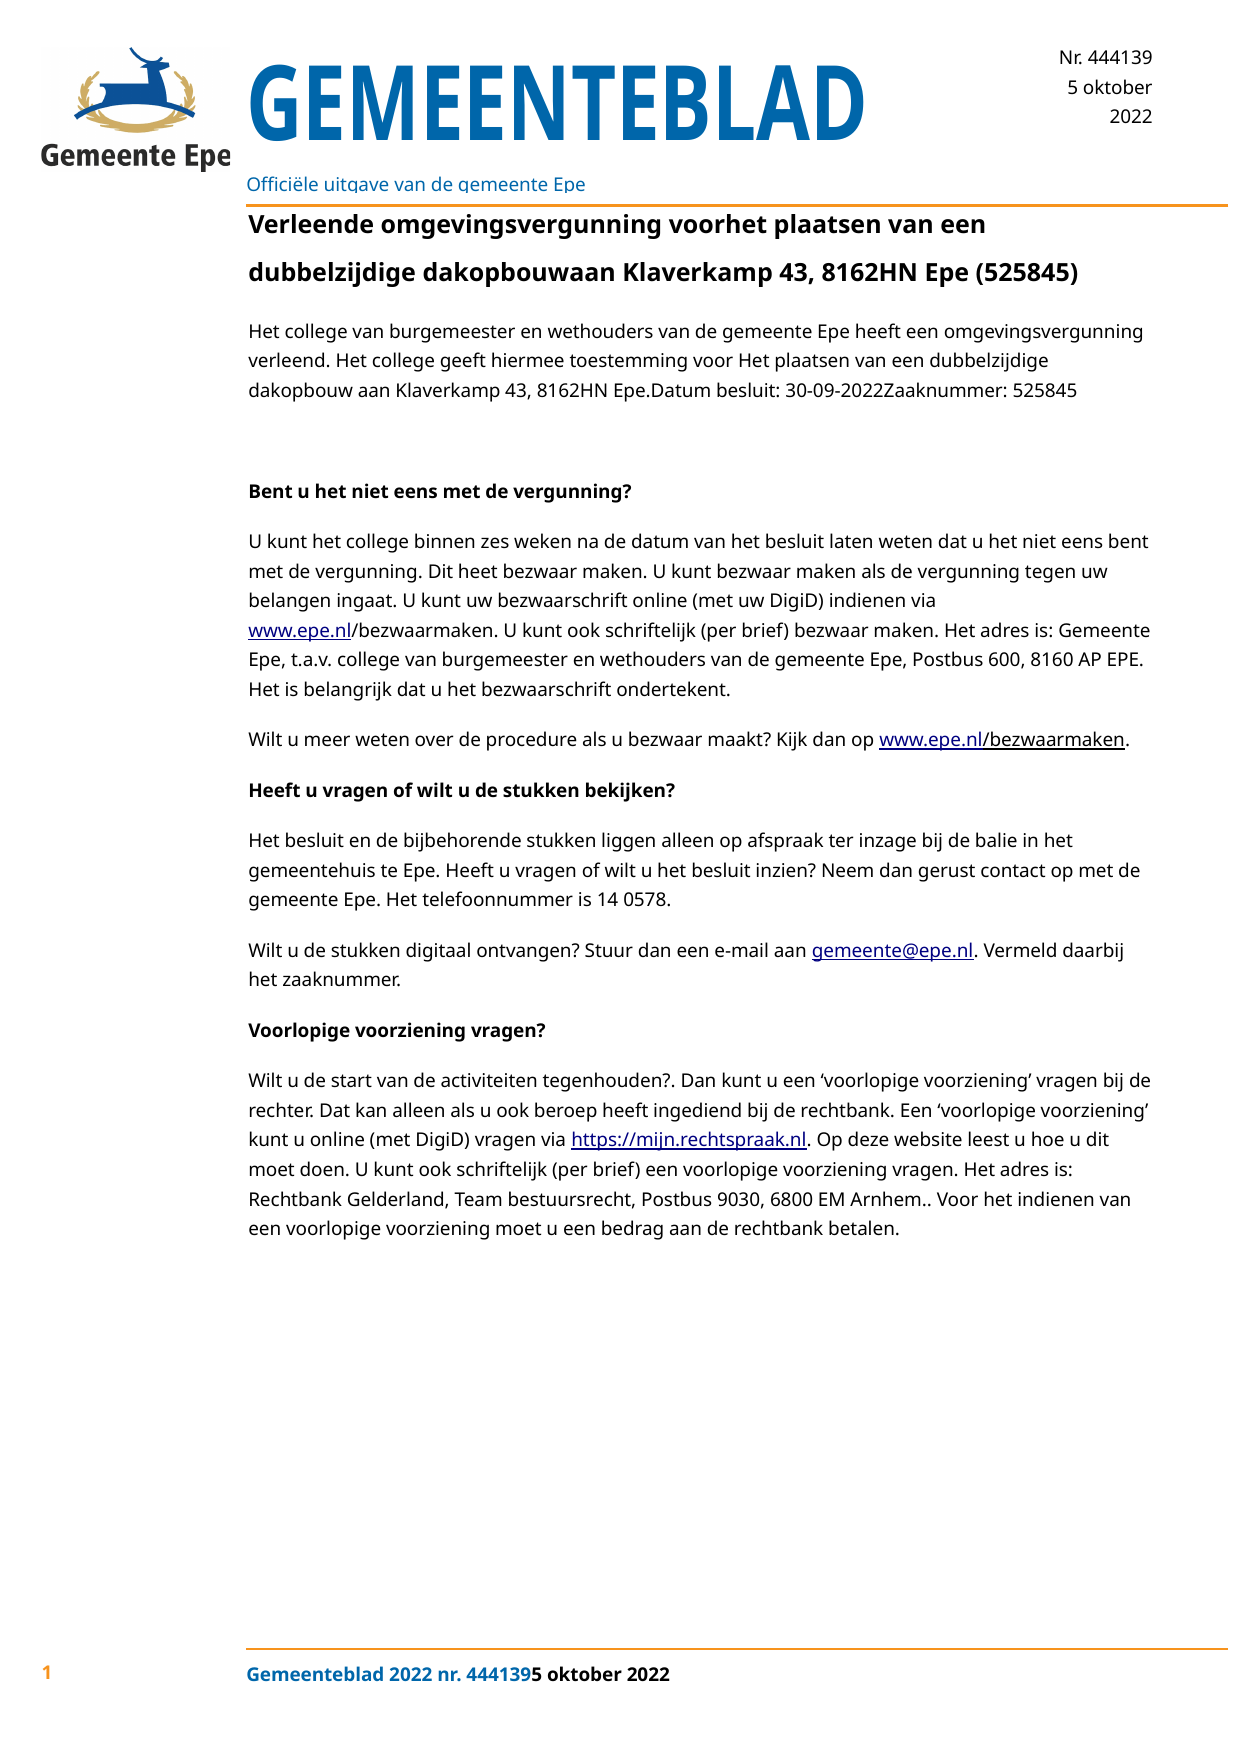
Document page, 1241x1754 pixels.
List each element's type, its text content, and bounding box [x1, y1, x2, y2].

text Wilt u de stukken digitaal ontvangen? Stuur dan een e-mail aan gemeente@epe.nl. Vermeld daarbij het zaaknummer. [248, 937, 1152, 992]
text Bent u het niet eens met de vergunning? [248, 478, 1152, 504]
text Voorlopige voorziening vragen? [248, 1017, 1152, 1043]
text Wilt u meer weten over de procedure als u bezwaar maakt? Kijk dan op www.epe.nl/bezwaarmaken. [248, 727, 1152, 752]
text Het college van burgemeester en wethouders van de gemeente Epe heeft een omgevingsvergunning verleend. Het college geeft hiermee toestemming voor Het plaatsen van een dubbelzijdige dakopbouw aan Klaverkamp 43, 8162HN Epe.Datum besluit: 30-09-2022Zaaknummer: 525845 [248, 318, 1152, 403]
text Het besluit en de bijbehorende stukken liggen alleen op afspraak ter inzage bij de balie in het gemeentehuis te Epe. Heeft u vragen of wilt u het besluit inzien? Neem dan gerust contact op met de gemeente Epe. Het telefoonnummer is 14 0578. [248, 827, 1152, 912]
text Verleende omgevingsvergunning voorhet plaatsen van een dubbelzijdige dakopbouwaan Klaverkamp 43, 8162HN Epe (525845) [248, 207, 1152, 288]
text Wilt u de start van de activiteiten tegenhouden?. Dan kunt u een ‘voorlopige voorziening’ vragen bij de rechter. Dat kan alleen als u ook beroep heeft ingediend bij de rechtbank. Een ‘voorlopige voorziening’ kunt u online (met DigiD) vragen via https://mijn.rechtspraak.nl. Op deze website leest u hoe u dit moet doen. U kunt ook schriftelijk (per brief) een voorlopige voorziening vragen. Het adres is: Rechtbank Gelderland, Team bestuursrecht, Postbus 9030, 6800 EM Arnhem.. Voor het indienen van een voorlopige voorziening moet u een bedrag aan de rechtbank betalen. [248, 1067, 1152, 1241]
picture [41, 47, 231, 172]
text U kunt het college binnen zes weken na de datum van het besluit laten weten dat u het niet eens bent met de vergunning. Dit heet bezwaar maken. U kunt bezwaar maken als de vergunning tegen uw belangen ingaat. U kunt uw bezwaarschrift online (met uw DigiD) indienen via www.epe.nl/bezwaarmaken. U kunt ook schriftelijk (per brief) bezwaar maken. Het adres is: Gemeente Epe, t.a.v. college van burgemeester en wethouders van de gemeente Epe, Postbus 600, 8160 AP EPE. Het is belangrijk dat u het bezwaarschrift ondertekent. [248, 528, 1152, 702]
text Heeft u vragen of wilt u de stukken bekijken? [248, 777, 1152, 803]
